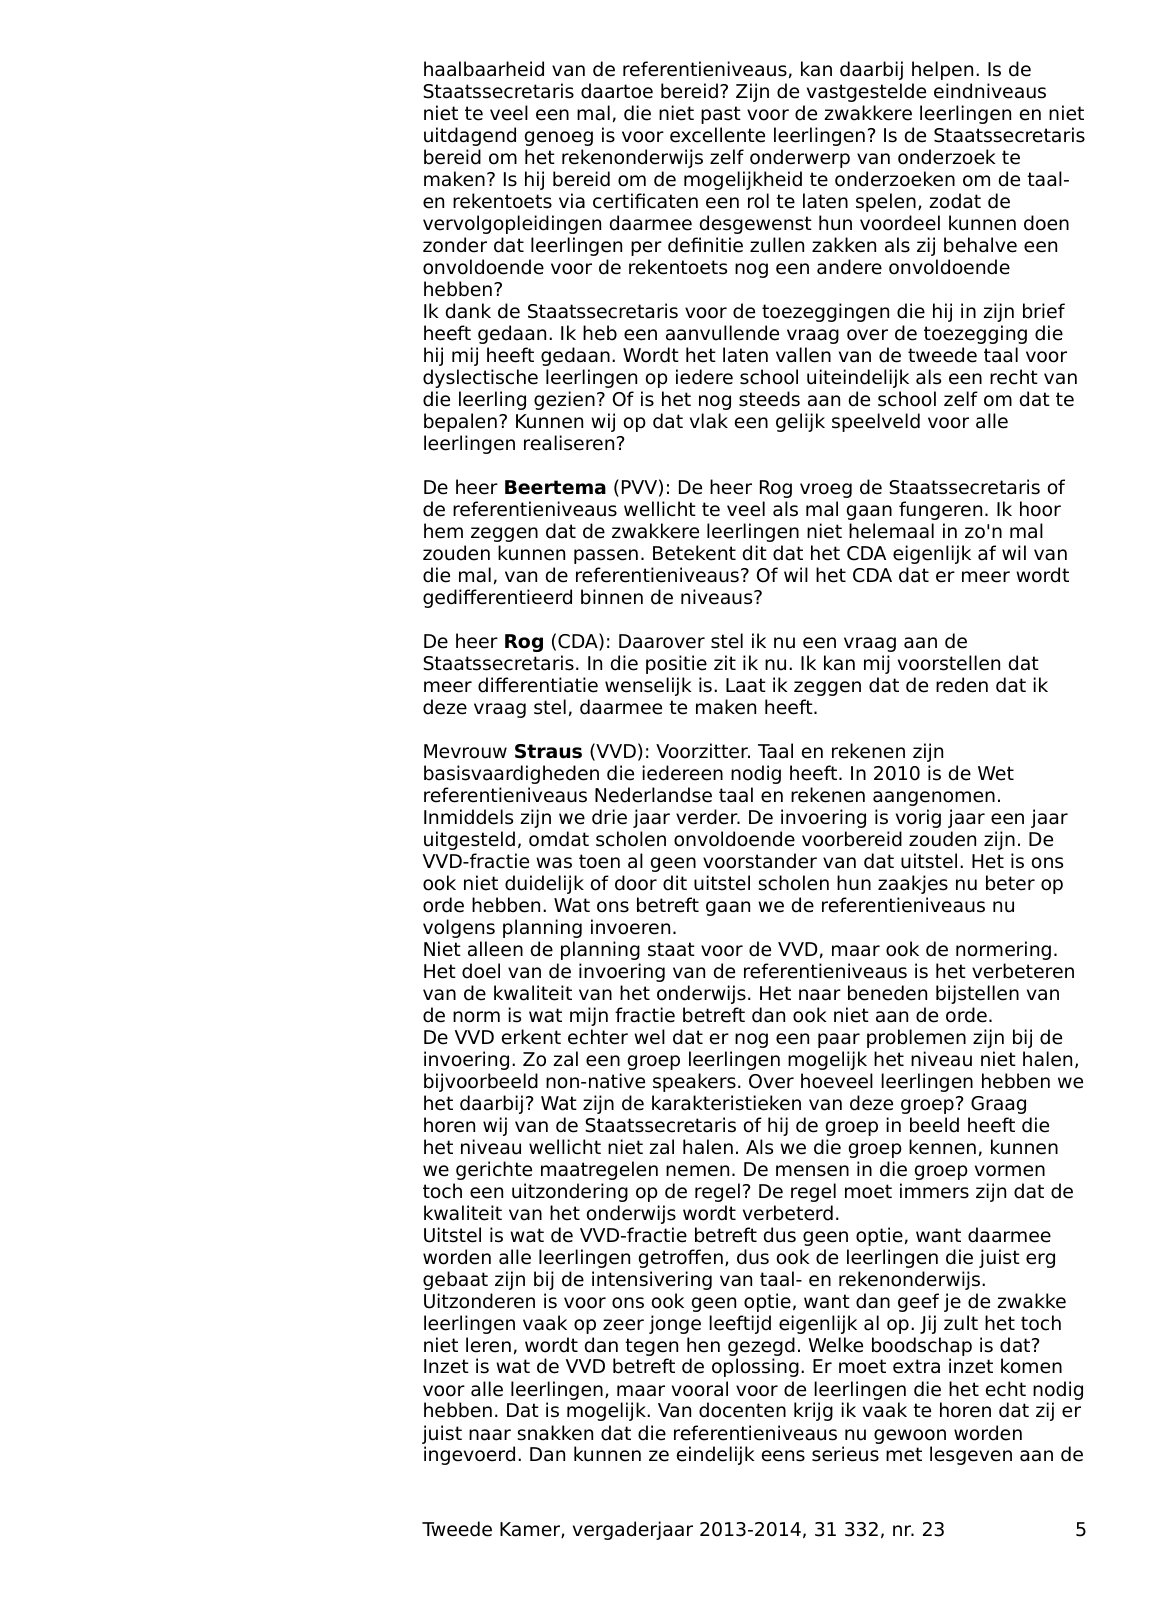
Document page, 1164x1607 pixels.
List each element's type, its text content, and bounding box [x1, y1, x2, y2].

text De heer Rog (CDA): Daarover stel ik nu een vraag aan de Staatssecretaris. In die positie zit ik nu. Ik kan mij voorstellen dat meer differentiatie wenselijk is. Laat ik zeggen dat de reden dat ik deze vraag stel, daarmee te maken heeft. [422, 631, 1087, 719]
text Inzet is wat de VVD betreft de oplossing. Er moet extra inzet komen voor alle leerlingen, maar vooral voor de leerlingen die het echt nodig hebben. Dat is mogelijk. Van docenten krijg ik vaak te horen dat zij er juist naar snakken dat die referentieniveaus nu gewoon worden ingevoerd. Dan kunnen ze eindelijk eens serieus met lesgeven aan de [422, 1356, 1087, 1466]
text De heer Beertema (PVV): De heer Rog vroeg de Staatssecretaris of de referentieniveaus wellicht te veel als mal gaan fungeren. Ik hoor hem zeggen dat de zwakkere leerlingen niet helemaal in zo'n mal zouden kunnen passen. Betekent dit dat het CDA eigenlijk af wil van die mal, van de referentieniveaus? Of wil het CDA dat er meer wordt gedifferentieerd binnen de niveaus? [422, 477, 1087, 609]
text De VVD erkent echter wel dat er nog een paar problemen zijn bij de invoering. Zo zal een groep leerlingen mogelijk het niveau niet halen, bijvoorbeeld non-native speakers. Over hoeveel leerlingen hebben we het daarbij? Wat zijn de karakteristieken van deze groep? Graag horen wij van de Staatssecretaris of hij de groep in beeld heeft die het niveau wellicht niet zal halen. Als we die groep kennen, kunnen we gerichte maatregelen nemen. De mensen in die groep vormen toch een uitzondering op de regel? De regel moet immers zijn dat de kwaliteit van het onderwijs wordt verbeterd. [422, 1027, 1087, 1224]
text Mevrouw Straus (VVD): Voorzitter. Taal en rekenen zijn basisvaardigheden die iedereen nodig heeft. In 2010 is de Wet referentieniveaus Nederlandse taal en rekenen aangenomen. Inmiddels zijn we drie jaar verder. De invoering is vorig jaar een jaar uitgesteld, omdat scholen onvoldoende voorbereid zouden zijn. De VVD-fractie was toen al geen voorstander van dat uitstel. Het is ons ook niet duidelijk of door dit uitstel scholen hun zaakjes nu beter op orde hebben. Wat ons betreft gaan we de referentieniveaus nu volgens planning invoeren. [422, 741, 1087, 939]
text Ik dank de Staatssecretaris voor de toezeggingen die hij in zijn brief heeft gedaan. Ik heb een aanvullende vraag over de toezegging die hij mij heeft gedaan. Wordt het laten vallen van de tweede taal voor dyslectische leerlingen op iedere school uiteindelijk als een recht van die leerling gezien? Of is het nog steeds aan de school zelf om dat te bepalen? Kunnen wij op dat vlak een gelijk speelveld voor alle leerlingen realiseren? [422, 301, 1087, 455]
text Uitstel is wat de VVD-fractie betreft dus geen optie, want daarmee worden alle leerlingen getroffen, dus ook de leerlingen die juist erg gebaat zijn bij de intensivering van taal- en rekenonderwijs. Uitzonderen is voor ons ook geen optie, want dan geef je de zwakke leerlingen vaak op zeer jonge leeftijd eigenlijk al op. Jij zult het toch niet leren, wordt dan tegen hen gezegd. Welke boodschap is dat? [422, 1224, 1087, 1356]
text Niet alleen de planning staat voor de VVD, maar ook de normering. Het doel van de invoering van de referentieniveaus is het verbeteren van de kwaliteit van het onderwijs. Het naar beneden bijstellen van de norm is wat mijn fractie betreft dan ook niet aan de orde. [422, 939, 1087, 1027]
text haalbaarheid van de referentieniveaus, kan daarbij helpen. Is de Staatssecretaris daartoe bereid? Zijn de vastgestelde eindniveaus niet te veel een mal, die niet past voor de zwakkere leerlingen en niet uitdagend genoeg is voor excellente leerlingen? Is de Staatssecretaris bereid om het rekenonderwijs zelf onderwerp van onderzoek te maken? Is hij bereid om de mogelijkheid te onderzoeken om de taal- en rekentoets via certificaten een rol te laten spelen, zodat de vervolgopleidingen daarmee desgewenst hun voordeel kunnen doen zonder dat leerlingen per definitie zullen zakken als zij behalve een onvoldoende voor de rekentoets nog een andere onvoldoende hebben? [422, 59, 1087, 301]
